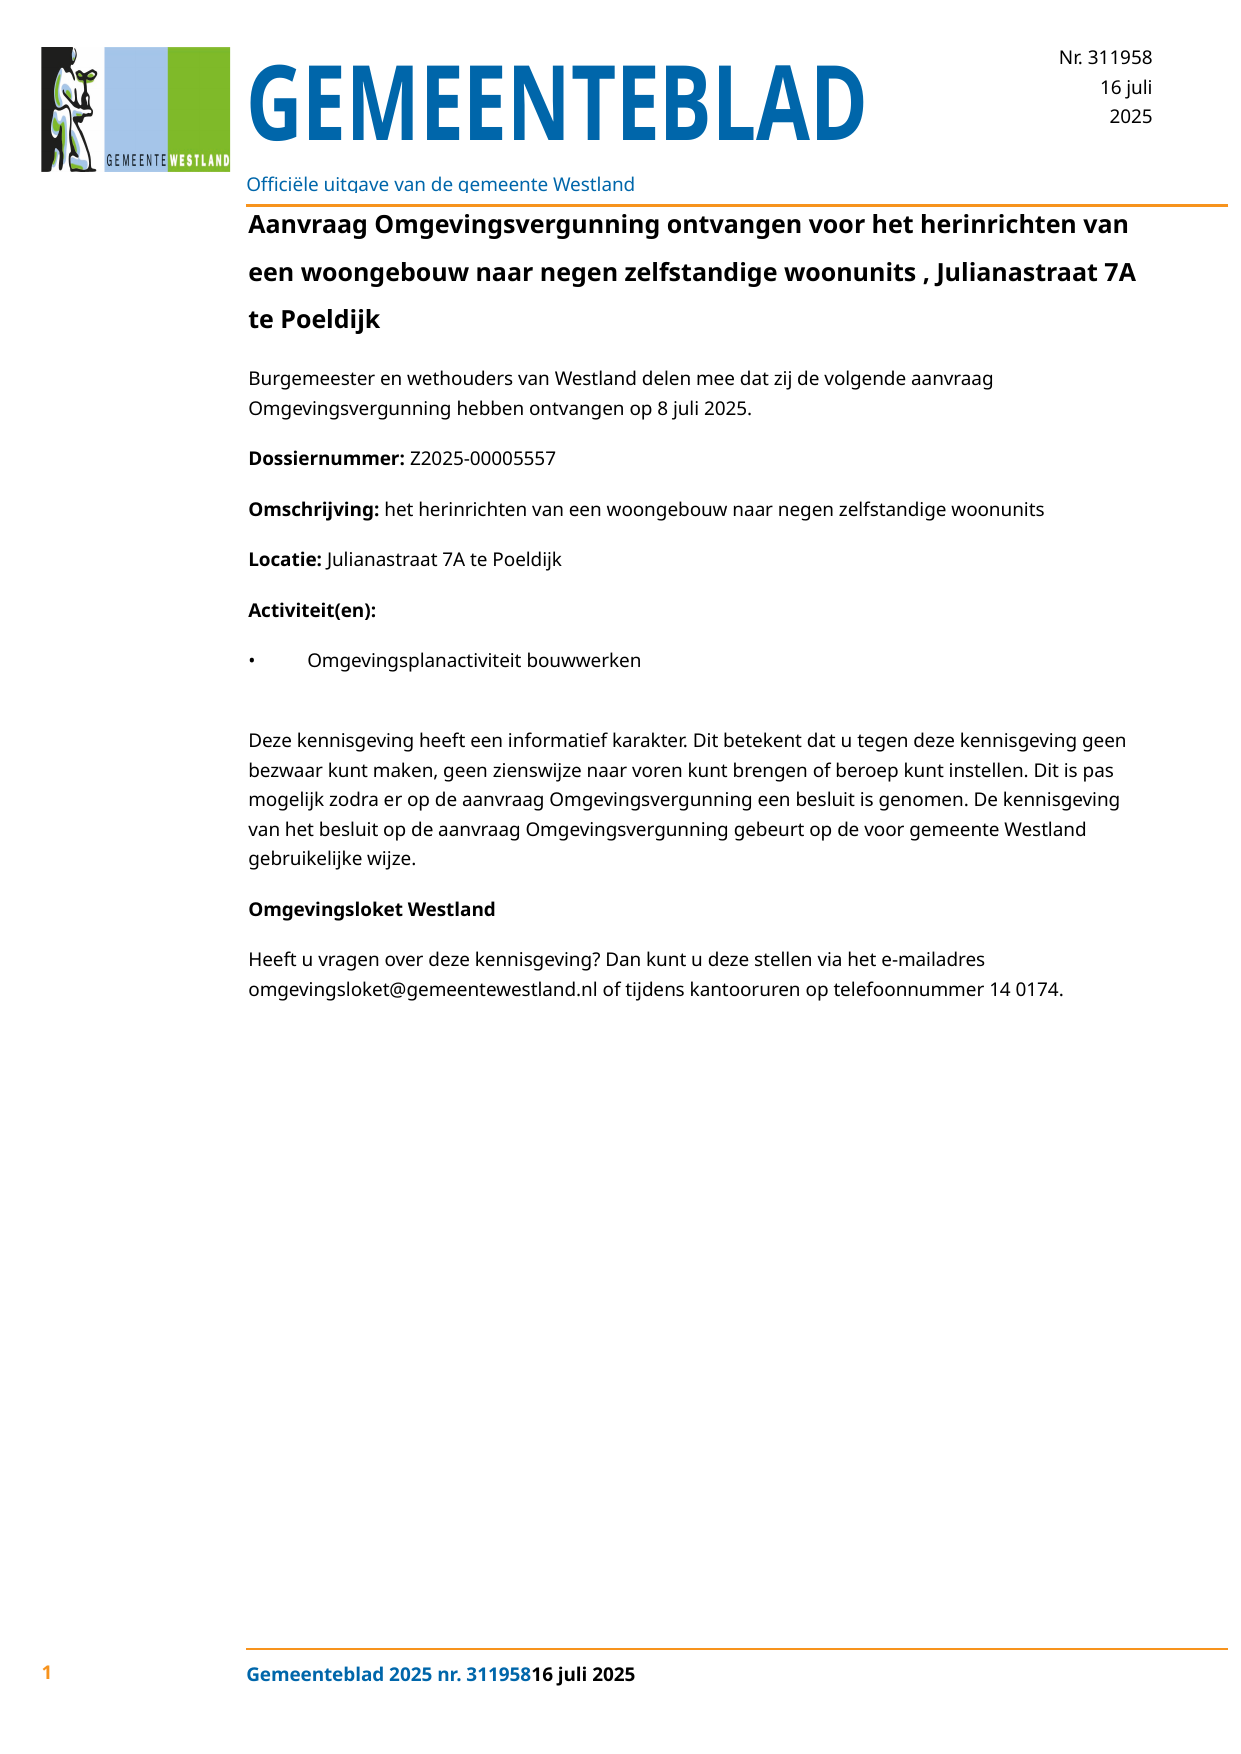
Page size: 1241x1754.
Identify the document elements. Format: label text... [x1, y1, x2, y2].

text Burgemeester en wethouders van Westland delen mee dat zij de volgende aanvraag Omgevingsvergunning hebben ontvangen op 8 juli 2025. [248, 366, 1152, 421]
text Deze kennisgeving heeft een informatief karakter. Dit betekent dat u tegen deze kennisgeving geen bezwaar kunt maken, geen zienswijze naar voren kunt brengen of beroep kunt instellen. Dit is pas mogelijk zodra er op de aanvraag Omgevingsvergunning een besluit is genomen. De kennisgeving van het besluit op de aanvraag Omgevingsvergunning gebeurt op de voor gemeente Westland gebruikelijke wijze. [248, 727, 1152, 871]
text Aanvraag Omgevingsvergunning ontvangen voor het herinrichten van een woongebouw naar negen zelfstandige woonunits , Julianastraat 7A te Poeldijk [248, 207, 1152, 336]
picture [41, 47, 231, 172]
text Dossiernummer: Z2025-00005557 [248, 446, 1152, 471]
text Omschrijving: het herinrichten van een woongebouw naar negen zelfstandige woonunits [248, 496, 1152, 522]
text Activiteit(en): [248, 597, 1152, 622]
text Locatie: Julianastraat 7A te Poeldijk [248, 546, 1152, 572]
list Omgevingsplanactiviteit bouwwerken [248, 647, 1152, 673]
text Heeft u vragen over deze kennisgeving? Dan kunt u deze stellen via het e-mailadres omgevingsloket@gemeentewestland.nl of tijdens kantooruren op telefoonnummer 14 0174. [248, 946, 1152, 1002]
text Omgevingsloket Westland [248, 896, 1152, 922]
